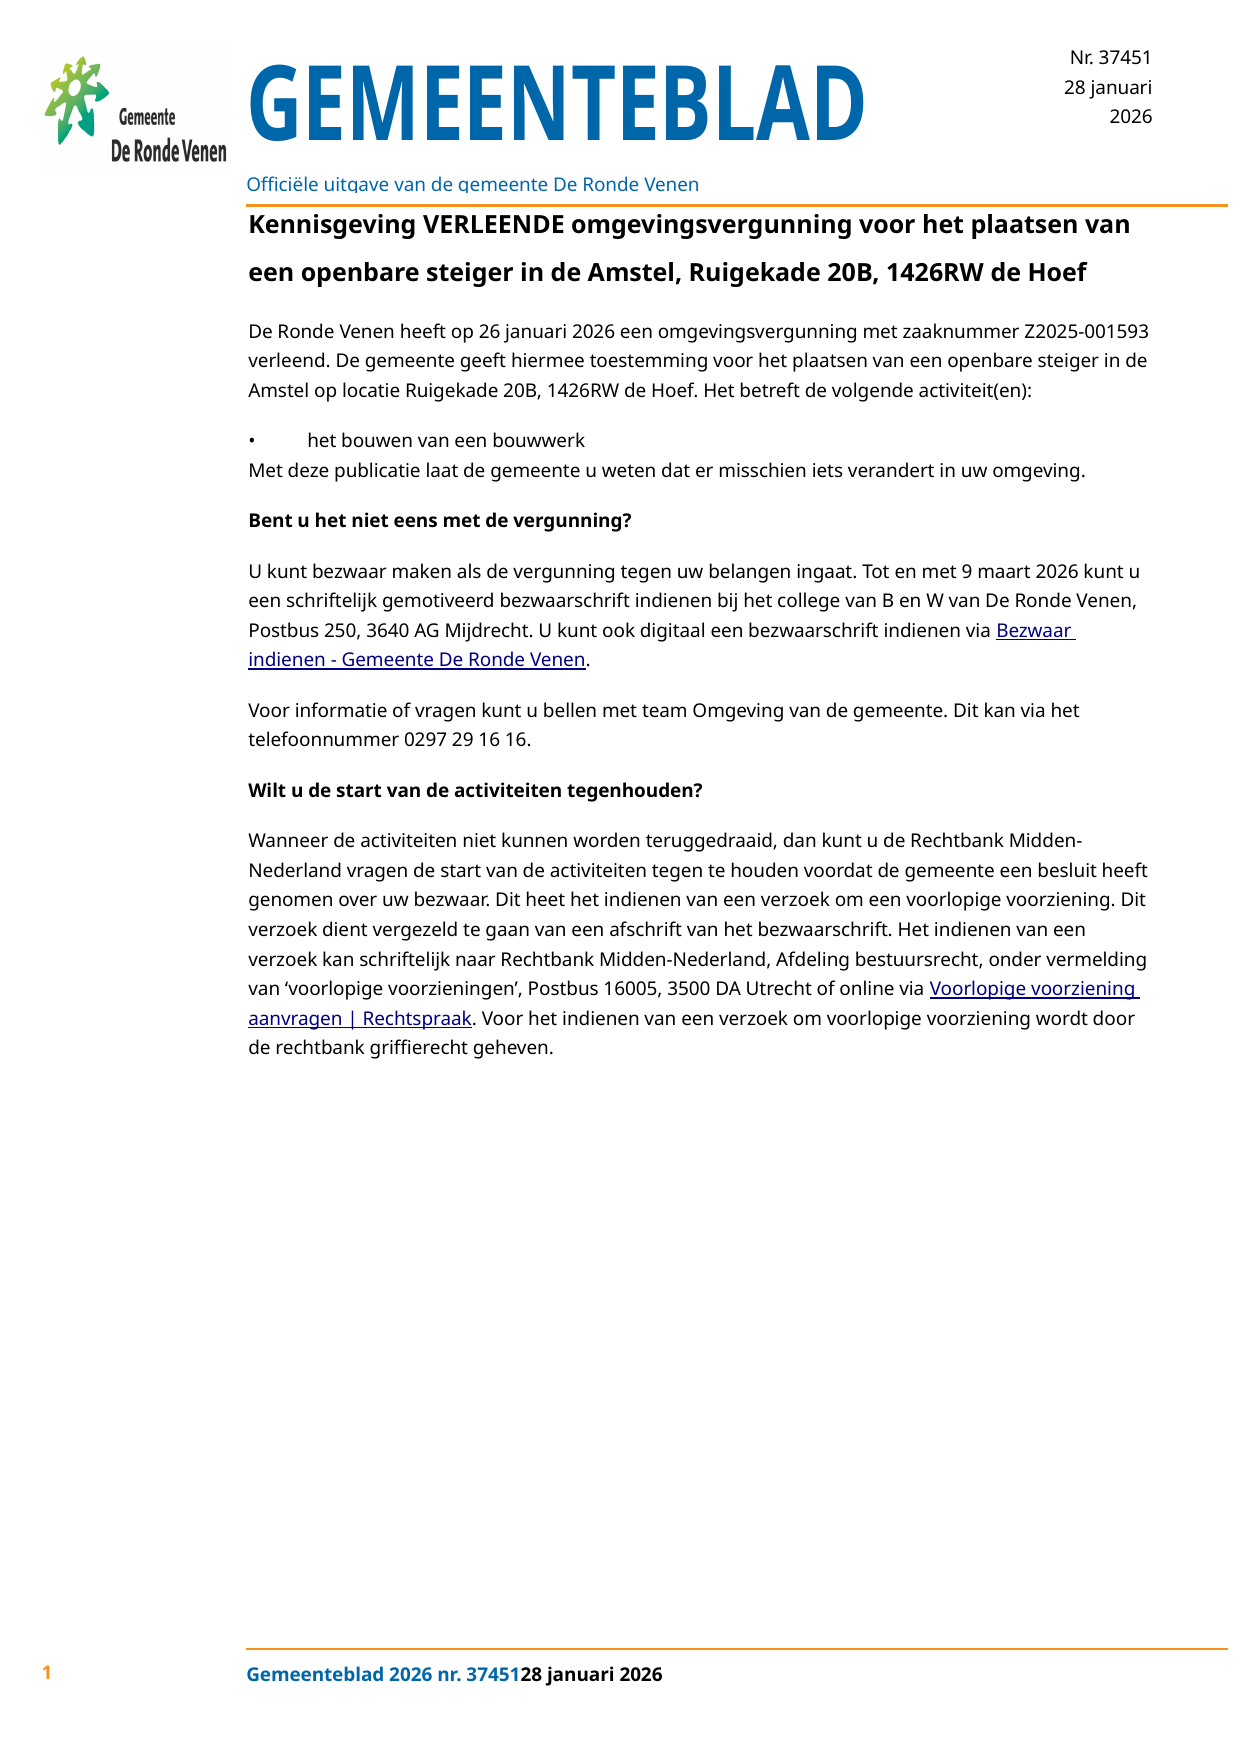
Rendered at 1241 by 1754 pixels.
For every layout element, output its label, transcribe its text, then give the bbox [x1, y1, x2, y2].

text Wanneer de activiteiten niet kunnen worden teruggedraaid, dan kunt u de Rechtbank Midden-Nederland vragen de start van de activiteiten tegen te houden voordat de gemeente een besluit heeft genomen over uw bezwaar. Dit heet het indienen van een verzoek om een voorlopige voorziening. Dit verzoek dient vergezeld te gaan van een afschrift van het bezwaarschrift. Het indienen van een verzoek kan schriftelijk naar Rechtbank Midden-Nederland, Afdeling bestuursrecht, onder vermelding van ‘voorlopige voorzieningen’, Postbus 16005, 3500 DA Utrecht of online via Voorlopige voorziening aanvragen | Rechtspraak. Voor het indienen van een verzoek om voorlopige voorziening wordt door de rechtbank griffierecht geheven. [248, 827, 1152, 1060]
text Kennisgeving VERLEENDE omgevingsvergunning voor het plaatsen van een openbare steiger in de Amstel, Ruigekade 20B, 1426RW de Hoef [248, 207, 1152, 288]
text Met deze publicatie laat de gemeente u weten dat er misschien iets verandert in uw omgeving. [248, 457, 1152, 483]
text Wilt u de start van de activiteiten tegenhouden? [248, 777, 1152, 803]
text Bent u het niet eens met de vergunning? [248, 507, 1152, 533]
text De Ronde Venen heeft op 26 januari 2026 een omgevingsvergunning met zaaknummer Z2025-001593 verleend. De gemeente geeft hiermee toestemming voor het plaatsen van een openbare steiger in de Amstel op locatie Ruigekade 20B, 1426RW de Hoef. Het betreft de volgende activiteit(en): [248, 318, 1152, 403]
picture [41, 47, 231, 172]
text Voor informatie of vragen kunt u bellen met team Omgeving van de gemeente. Dit kan via het telefoonnummer 0297 29 16 16. [248, 697, 1152, 752]
list het bouwen van een bouwwerk [248, 427, 1152, 453]
text U kunt bezwaar maken als de vergunning tegen uw belangen ingaat. Tot en met 9 maart 2026 kunt u een schriftelijk gemotiveerd bezwaarschrift indienen bij het college van B en W van De Ronde Venen, Postbus 250, 3640 AG Mijdrecht. U kunt ook digitaal een bezwaarschrift indienen via Bezwaar indienen - Gemeente De Ronde Venen. [248, 558, 1152, 672]
